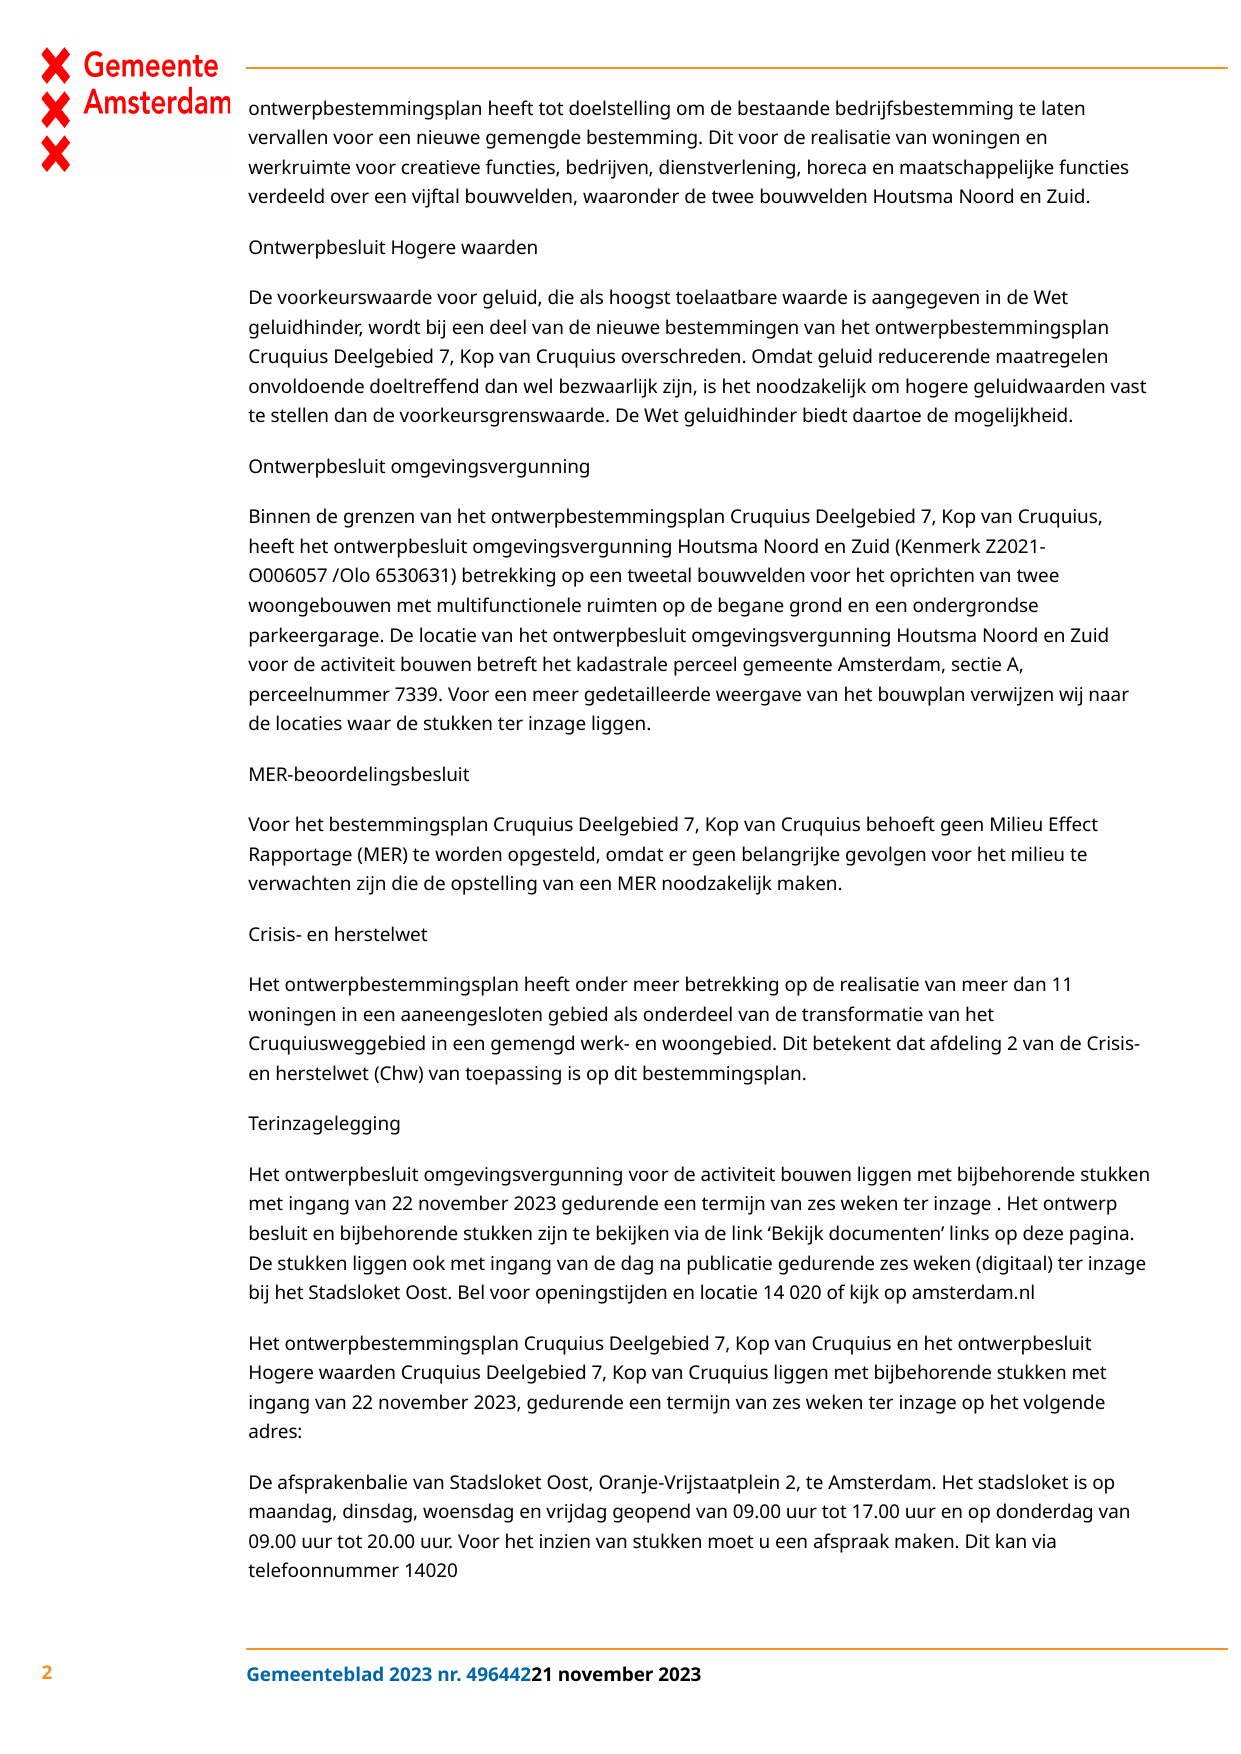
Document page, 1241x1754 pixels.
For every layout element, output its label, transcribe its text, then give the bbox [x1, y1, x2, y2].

picture [41, 47, 231, 172]
text Terinzagelegging [248, 1111, 1152, 1136]
text De afsprakenbalie van Stadsloket Oost, Oranje-Vrijstaatplein 2, te Amsterdam. Het stadsloket is op maandag, dinsdag, woensdag en vrijdag geopend van 09.00 uur tot 17.00 uur en op donderdag van 09.00 uur tot 20.00 uur. Voor het inzien van stukken moet u een afspraak maken. Dit kan via telefoonnummer 14020 [248, 1469, 1152, 1583]
text Crisis- en herstelwet [248, 921, 1152, 947]
text Ontwerpbesluit omgevingsvergunning [248, 453, 1152, 479]
text ontwerpbestemmingsplan heeft tot doelstelling om de bestaande bedrijfsbestemming te laten vervallen voor een nieuwe gemengde bestemming. Dit voor de realisatie van woningen en werkruimte voor creatieve functies, bedrijven, dienstverlening, horeca en maatschappelijke functies verdeeld over een vijftal bouwvelden, waaronder de twee bouwvelden Houtsma Noord en Zuid. [248, 95, 1152, 209]
text MER-beoordelingsbesluit [248, 761, 1152, 787]
text Ontwerpbesluit Hogere waarden [248, 234, 1152, 260]
text Het ontwerpbestemmingsplan heeft onder meer betrekking op de realisatie van meer dan 11 woningen in een aaneengesloten gebied als onderdeel van de transformatie van het Cruquiusweggebied in een gemengd werk- en woongebied. Dit betekent dat afdeling 2 van de Crisis- en herstelwet (Chw) van toepassing is op dit bestemmingsplan. [248, 971, 1152, 1086]
text Het ontwerpbesluit omgevingsvergunning voor de activiteit bouwen liggen met bijbehorende stukken met ingang van 22 november 2023 gedurende een termijn van zes weken ter inzage . Het ontwerp besluit en bijbehorende stukken zijn te bekijken via de link ‘Bekijk documenten’ links op deze pagina. De stukken liggen ook met ingang van de dag na publicatie gedurende zes weken (digitaal) ter inzage bij het Stadsloket Oost. Bel voor openingstijden en locatie 14 020 of kijk op amsterdam.nl [248, 1161, 1152, 1305]
text Voor het bestemmingsplan Cruquius Deelgebied 7, Kop van Cruquius behoeft geen Milieu Effect Rapportage (MER) te worden opgesteld, omdat er geen belangrijke gevolgen voor het milieu te verwachten zijn die de opstelling van een MER noodzakelijk maken. [248, 811, 1152, 896]
text Het ontwerpbestemmingsplan Cruquius Deelgebied 7, Kop van Cruquius en het ontwerpbesluit Hogere waarden Cruquius Deelgebied 7, Kop van Cruquius liggen met bijbehorende stukken met ingang van 22 november 2023, gedurende een termijn van zes weken ter inzage op het volgende adres: [248, 1330, 1152, 1444]
text De voorkeurswaarde voor geluid, die als hoogst toelaatbare waarde is aangegeven in de Wet geluidhinder, wordt bij een deel van de nieuwe bestemmingen van het ontwerpbestemmingsplan Cruquius Deelgebied 7, Kop van Cruquius overschreden. Omdat geluid reducerende maatregelen onvoldoende doeltreffend dan wel bezwaarlijk zijn, is het noodzakelijk om hogere geluidwaarden vast te stellen dan de voorkeursgrenswaarde. De Wet geluidhinder biedt daartoe de mogelijkheid. [248, 284, 1152, 428]
text Binnen de grenzen van het ontwerpbestemmingsplan Cruquius Deelgebied 7, Kop van Cruquius, heeft het ontwerpbesluit omgevingsvergunning Houtsma Noord en Zuid (Kenmerk Z2021-O006057 /Olo 6530631) betrekking op een tweetal bouwvelden voor het oprichten van twee woongebouwen met multifunctionele ruimten op de begane grond en een ondergrondse parkeergarage. De locatie van het ontwerpbesluit omgevingsvergunning Houtsma Noord en Zuid voor de activiteit bouwen betreft het kadastrale perceel gemeente Amsterdam, sectie A, perceelnummer 7339. Voor een meer gedetailleerde weergave van het bouwplan verwijzen wij naar de locaties waar de stukken ter inzage liggen. [248, 503, 1152, 736]
